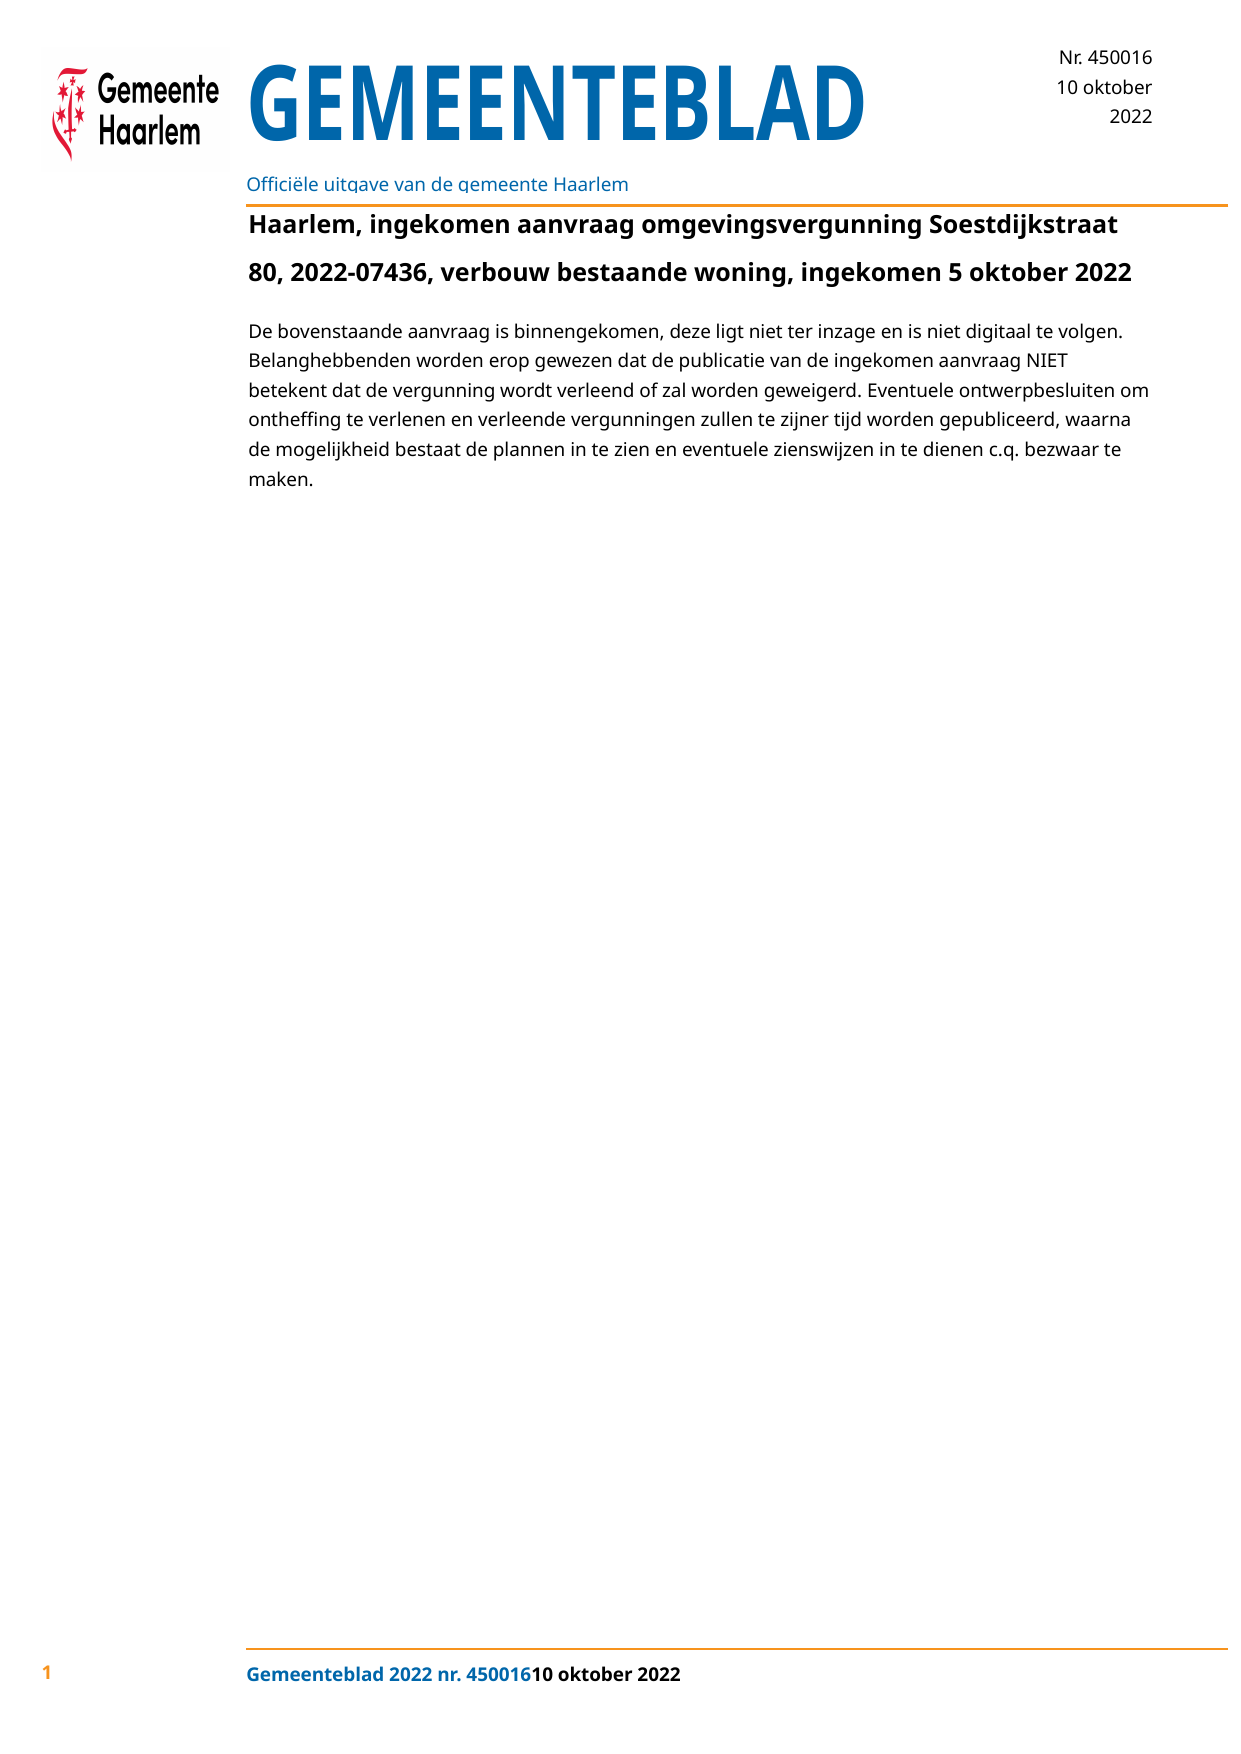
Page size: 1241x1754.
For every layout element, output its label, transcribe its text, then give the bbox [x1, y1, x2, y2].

text De bovenstaande aanvraag is binnengekomen, deze ligt niet ter inzage en is niet digitaal te volgen. Belanghebbenden worden erop gewezen dat de publicatie van de ingekomen aanvraag NIET betekent dat de vergunning wordt verleend of zal worden geweigerd. Eventuele ontwerpbesluiten om ontheffing te verlenen en verleende vergunningen zullen te zijner tijd worden gepubliceerd, waarna de mogelijkheid bestaat de plannen in te zien en eventuele zienswijzen in te dienen c.q. bezwaar te maken. [248, 318, 1152, 492]
text Haarlem, ingekomen aanvraag omgevingsvergunning Soestdijkstraat 80, 2022-07436, verbouw bestaande woning, ingekomen 5 oktober 2022 [248, 207, 1152, 288]
picture [41, 47, 231, 172]
